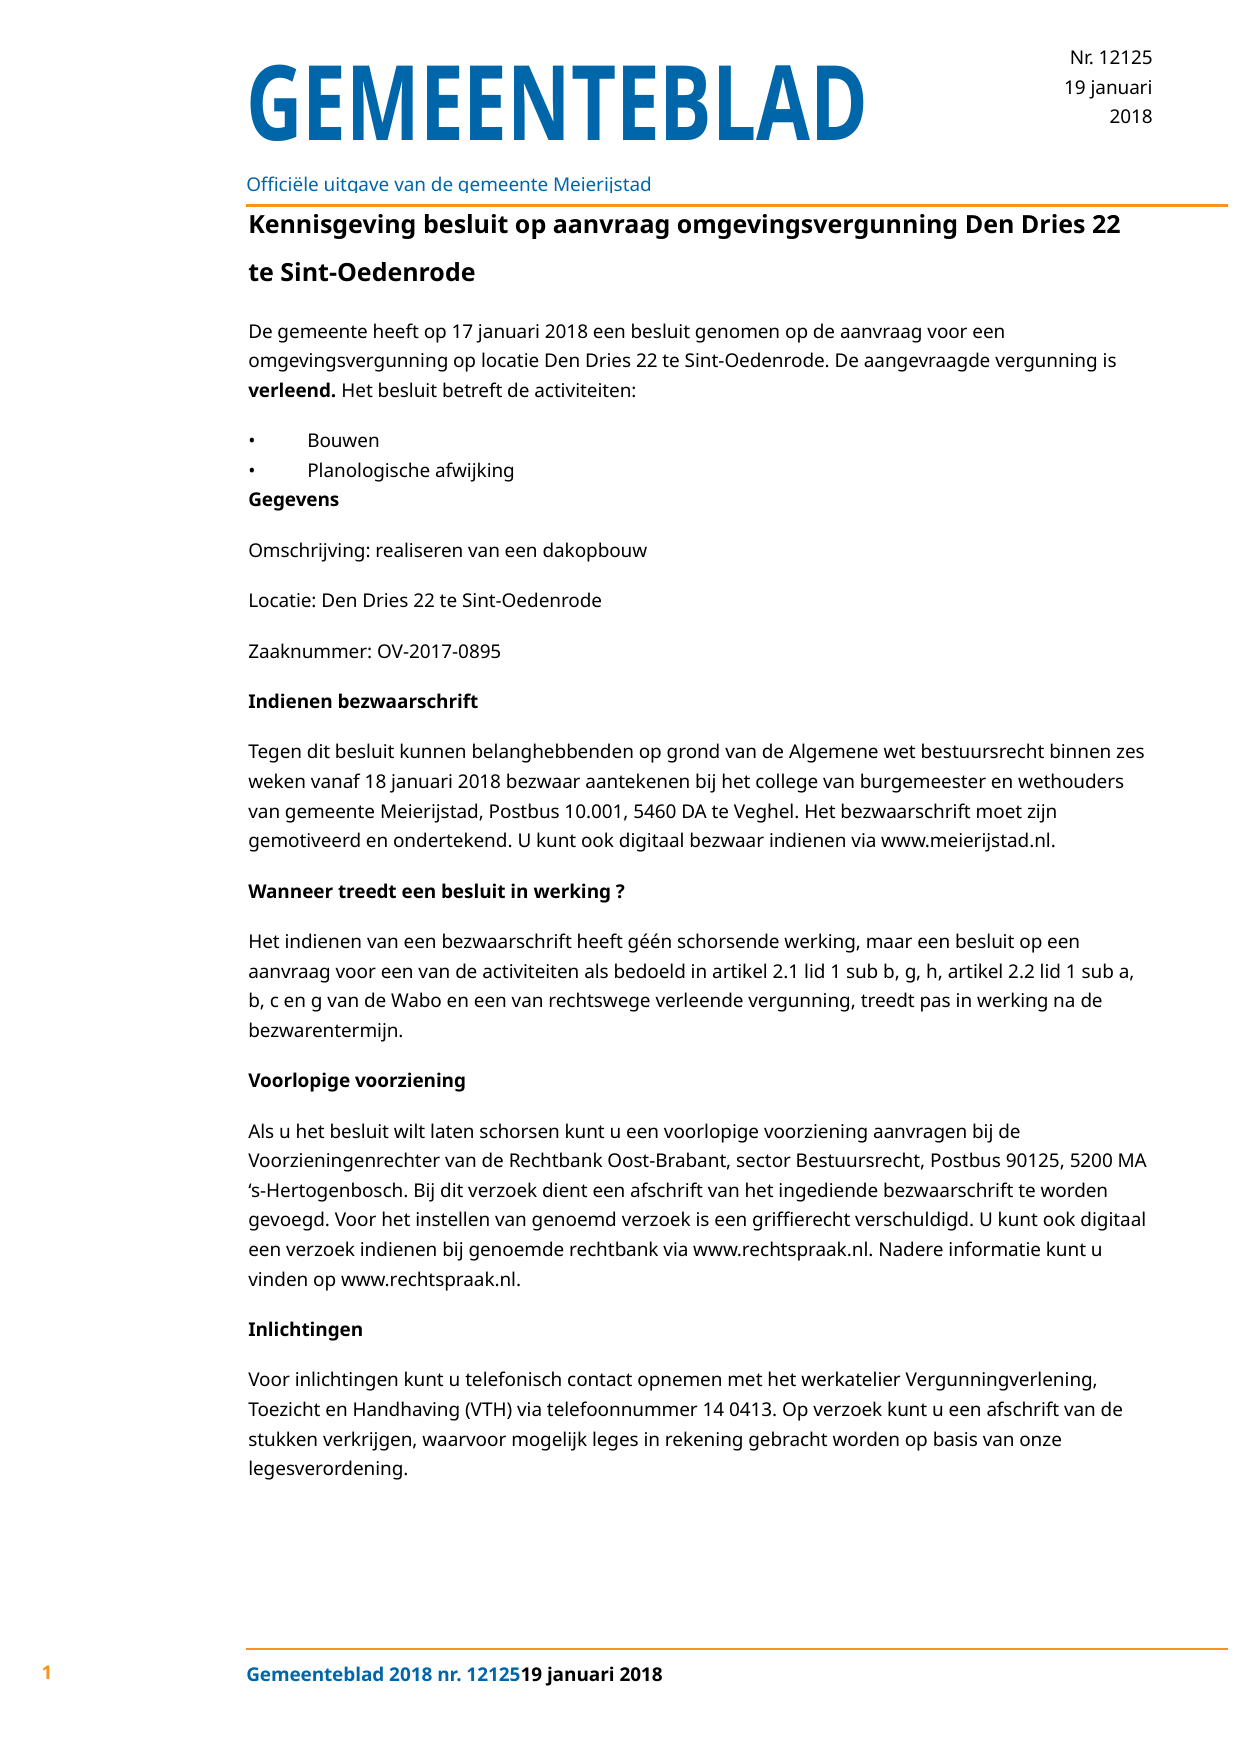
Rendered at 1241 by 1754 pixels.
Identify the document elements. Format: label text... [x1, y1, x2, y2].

text Voorlopige voorziening [248, 1067, 1152, 1093]
text De gemeente heeft op 17 januari 2018 een besluit genomen op de aanvraag voor een omgevingsvergunning op locatie Den Dries 22 te Sint-Oedenrode. De aangevraagde vergunning is verleend. Het besluit betreft de activiteiten: [248, 318, 1152, 403]
text Inlichtingen [248, 1316, 1152, 1342]
text Wanneer treedt een besluit in werking ? [248, 878, 1152, 904]
text Tegen dit besluit kunnen belanghebbenden op grond van de Algemene wet bestuursrecht binnen zes weken vanaf 18 januari 2018 bezwaar aantekenen bij het college van burgemeester en wethouders van gemeente Meierijstad, Postbus 10.001, 5460 DA te Veghel. Het bezwaarschrift moet zijn gemotiveerd en ondertekend. U kunt ook digitaal bezwaar indienen via www.meierijstad.nl. [248, 739, 1152, 853]
text Gegevens [248, 487, 1152, 512]
list Bouwen [248, 427, 1152, 453]
text Locatie: Den Dries 22 te Sint-Oedenrode [248, 587, 1152, 613]
text Kennisgeving besluit op aanvraag omgevingsvergunning Den Dries 22 te Sint-Oedenrode [248, 207, 1152, 288]
text Voor inlichtingen kunt u telefonisch contact opnemen met het werkatelier Vergunningverlening, Toezicht en Handhaving (VTH) via telefoonnummer 14 0413. Op verzoek kunt u een afschrift van de stukken verkrijgen, waarvoor mogelijk leges in rekening gebracht worden op basis van onze legesverordening. [248, 1367, 1152, 1481]
text Zaaknummer: OV-2017-0895 [248, 638, 1152, 664]
text Indienen bezwaarschrift [248, 688, 1152, 714]
picture [41, 47, 231, 172]
text Omschrijving: realiseren van een dakopbouw [248, 537, 1152, 563]
text Het indienen van een bezwaarschrift heeft géén schorsende werking, maar een besluit op een aanvraag voor een van de activiteiten als bedoeld in artikel 2.1 lid 1 sub b, g, h, artikel 2.2 lid 1 sub a, b, c en g van de Wabo en een van rechtswege verleende vergunning, treedt pas in werking na de bezwarentermijn. [248, 928, 1152, 1043]
list Planologische afwijking [248, 457, 1152, 483]
text Als u het besluit wilt laten schorsen kunt u een voorlopige voorziening aanvragen bij de Voorzieningenrechter van de Rechtbank Oost-Brabant, sector Bestuursrecht, Postbus 90125, 5200 MA ‘s-Hertogenbosch. Bij dit verzoek dient een afschrift van het ingediende bezwaarschrift te worden gevoegd. Voor het instellen van genoemd verzoek is een griffierecht verschuldigd. U kunt ook digitaal een verzoek indienen bij genoemde rechtbank via www.rechtspraak.nl. Nadere informatie kunt u vinden op www.rechtspraak.nl. [248, 1118, 1152, 1292]
